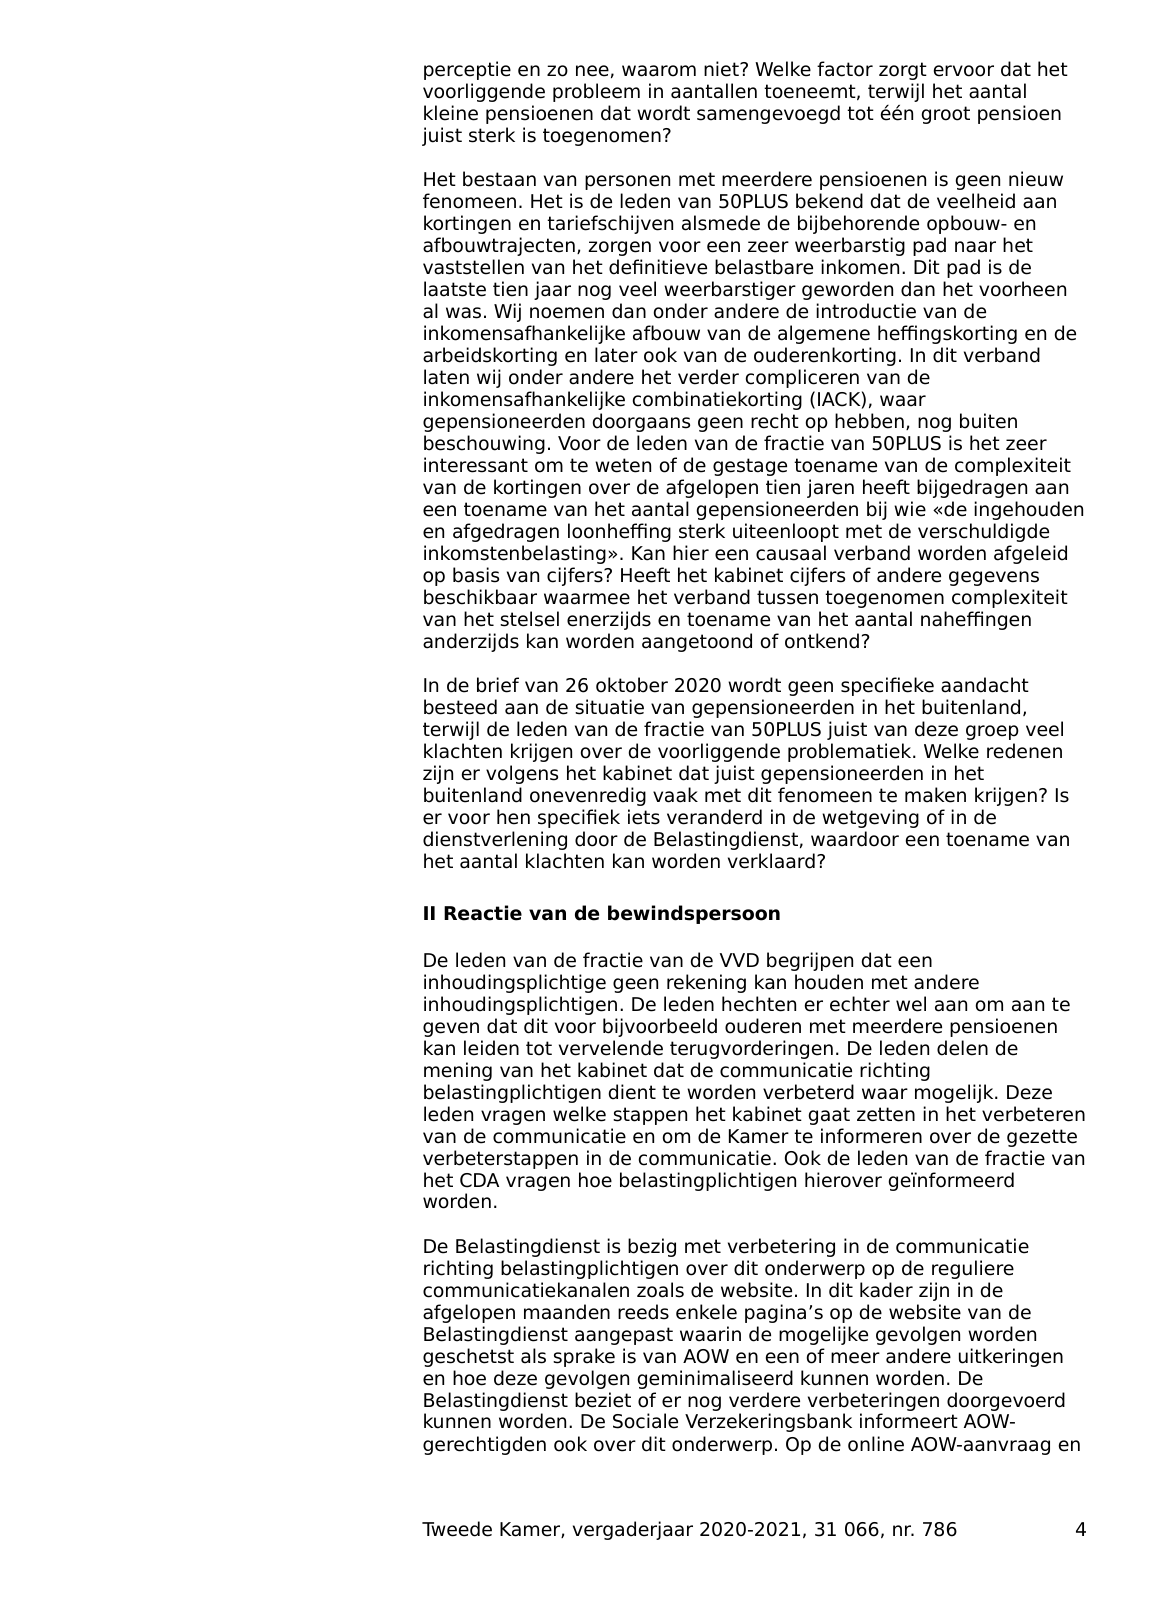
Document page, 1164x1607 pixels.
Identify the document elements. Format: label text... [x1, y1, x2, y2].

text perceptie en zo nee, waarom niet? Welke factor zorgt ervoor dat het voorliggende probleem in aantallen toeneemt, terwijl het aantal kleine pensioenen dat wordt samengevoegd tot één groot pensioen juist sterk is toegenomen? [422, 59, 1087, 147]
text De leden van de fractie van de VVD begrijpen dat een inhoudingsplichtige geen rekening kan houden met andere inhoudingsplichtigen. De leden hechten er echter wel aan om aan te geven dat dit voor bijvoorbeeld ouderen met meerdere pensioenen kan leiden tot vervelende terugvorderingen. De leden delen de mening van het kabinet dat de communicatie richting belastingplichtigen dient te worden verbeterd waar mogelijk. Deze leden vragen welke stappen het kabinet gaat zetten in het verbeteren van de communicatie en om de Kamer te informeren over de gezette verbeterstappen in de communicatie. Ook de leden van de fractie van het CDA vragen hoe belastingplichtigen hierover geïnformeerd worden. [422, 950, 1087, 1213]
text De Belastingdienst is bezig met verbetering in de communicatie richting belastingplichtigen over dit onderwerp op de reguliere communicatiekanalen zoals de website. In dit kader zijn in de afgelopen maanden reeds enkele pagina’s op de website van de Belastingdienst aangepast waarin de mogelijke gevolgen worden geschetst als sprake is van AOW en een of meer andere uitkeringen en hoe deze gevolgen geminimaliseerd kunnen worden. De Belastingdienst beziet of er nog verdere verbeteringen doorgevoerd kunnen worden. De Sociale Verzekeringsbank informeert AOW-gerechtigden ook over dit onderwerp. Op de online AOW-aanvraag en [422, 1236, 1087, 1455]
text In de brief van 26 oktober 2020 wordt geen specifieke aandacht besteed aan de situatie van gepensioneerden in het buitenland, terwijl de leden van de fractie van 50PLUS juist van deze groep veel klachten krijgen over de voorliggende problematiek. Welke redenen zijn er volgens het kabinet dat juist gepensioneerden in het buitenland onevenredig vaak met dit fenomeen te maken krijgen? Is er voor hen specifiek iets veranderd in de wetgeving of in de dienstverlening door de Belastingdienst, waardoor een toename van het aantal klachten kan worden verklaard? [422, 675, 1087, 873]
subtitle II Reactie van de bewindspersoon [422, 903, 1087, 925]
text Het bestaan van personen met meerdere pensioenen is geen nieuw fenomeen. Het is de leden van 50PLUS bekend dat de veelheid aan kortingen en tariefschijven alsmede de bijbehorende opbouw- en afbouwtrajecten, zorgen voor een zeer weerbarstig pad naar het vaststellen van het definitieve belastbare inkomen. Dit pad is de laatste tien jaar nog veel weerbarstiger geworden dan het voorheen al was. Wij noemen dan onder andere de introductie van de inkomensafhankelijke afbouw van de algemene heffingskorting en de arbeidskorting en later ook van de ouderenkorting. In dit verband laten wij onder andere het verder compliceren van de inkomensafhankelijke combinatiekorting (IACK), waar gepensioneerden doorgaans geen recht op hebben, nog buiten beschouwing. Voor de leden van de fractie van 50PLUS is het zeer interessant om te weten of de gestage toename van de complexiteit van de kortingen over de afgelopen tien jaren heeft bijgedragen aan een toename van het aantal gepensioneerden bij wie «de ingehouden en afgedragen loonheffing sterk uiteenloopt met de verschuldigde inkomstenbelasting». Kan hier een causaal verband worden afgeleid op basis van cijfers? Heeft het kabinet cijfers of andere gegevens beschikbaar waarmee het verband tussen toegenomen complexiteit van het stelsel enerzijds en toename van het aantal naheffingen anderzijds kan worden aangetoond of ontkend? [422, 169, 1087, 653]
